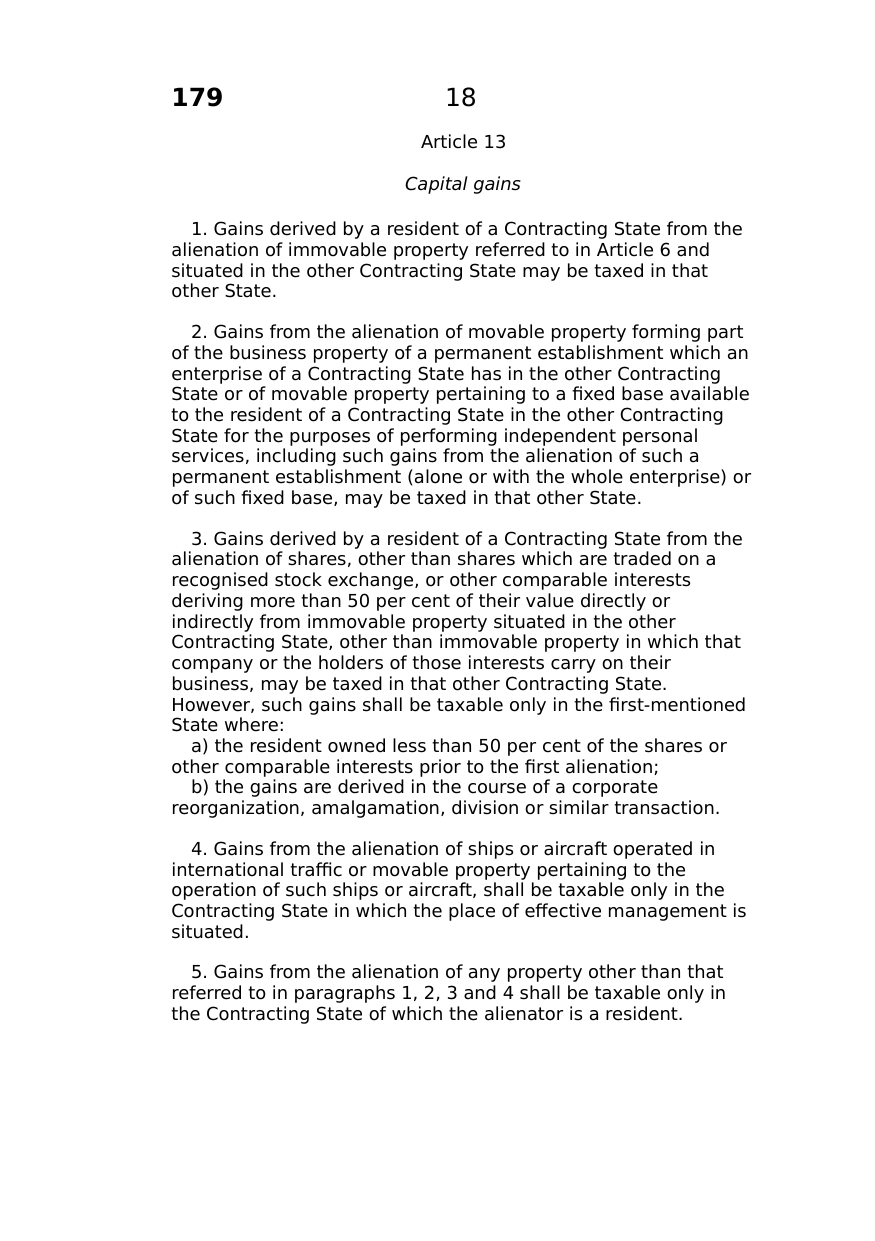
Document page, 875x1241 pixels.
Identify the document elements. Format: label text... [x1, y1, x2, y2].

subtitle Article 13 Capital gains [171, 132, 756, 194]
text 5. Gains from the alienation of any property other than that referred to in paragraphs 1, 2, 3 and 4 shall be taxable only in the Contracting State of which the alienator is a resident. [171, 962, 756, 1024]
text a) the resident owned less than 50 per cent of the shares or other comparable interests prior to the first alienation; [171, 736, 756, 777]
text 2. Gains from the alienation of movable property forming part of the business property of a permanent establishment which an enterprise of a Contracting State has in the other Contracting State or of movable property pertaining to a fixed base available to the resident of a Contracting State in the other Contracting State for the purposes of performing independent personal services, including such gains from the alienation of such a permanent establishment (alone or with the whole enterprise) or of such fixed base, may be taxed in that other State. [171, 322, 756, 508]
text b) the gains are derived in the course of a corporate reorganization, amalgamation, division or similar transaction. [171, 777, 756, 819]
text 4. Gains from the alienation of ships or aircraft operated in international traffic or movable property pertaining to the operation of such ships or aircraft, shall be taxable only in the Contracting State in which the place of effective management is situated. [171, 839, 756, 942]
text 1. Gains derived by a resident of a Contracting State from the alienation of immovable property referred to in Article 6 and situated in the other Contracting State may be taxed in that other State. [171, 219, 756, 302]
text 3. Gains derived by a resident of a Contracting State from the alienation of shares, other than shares which are traded on a recognised stock exchange, or other comparable interests deriving more than 50 per cent of their value directly or indirectly from immovable property situated in the other Contracting State, other than immovable property in which that company or the holders of those interests carry on their business, may be taxed in that other Contracting State. However, such gains shall be taxable only in the first-mentioned State where: [171, 528, 756, 736]
